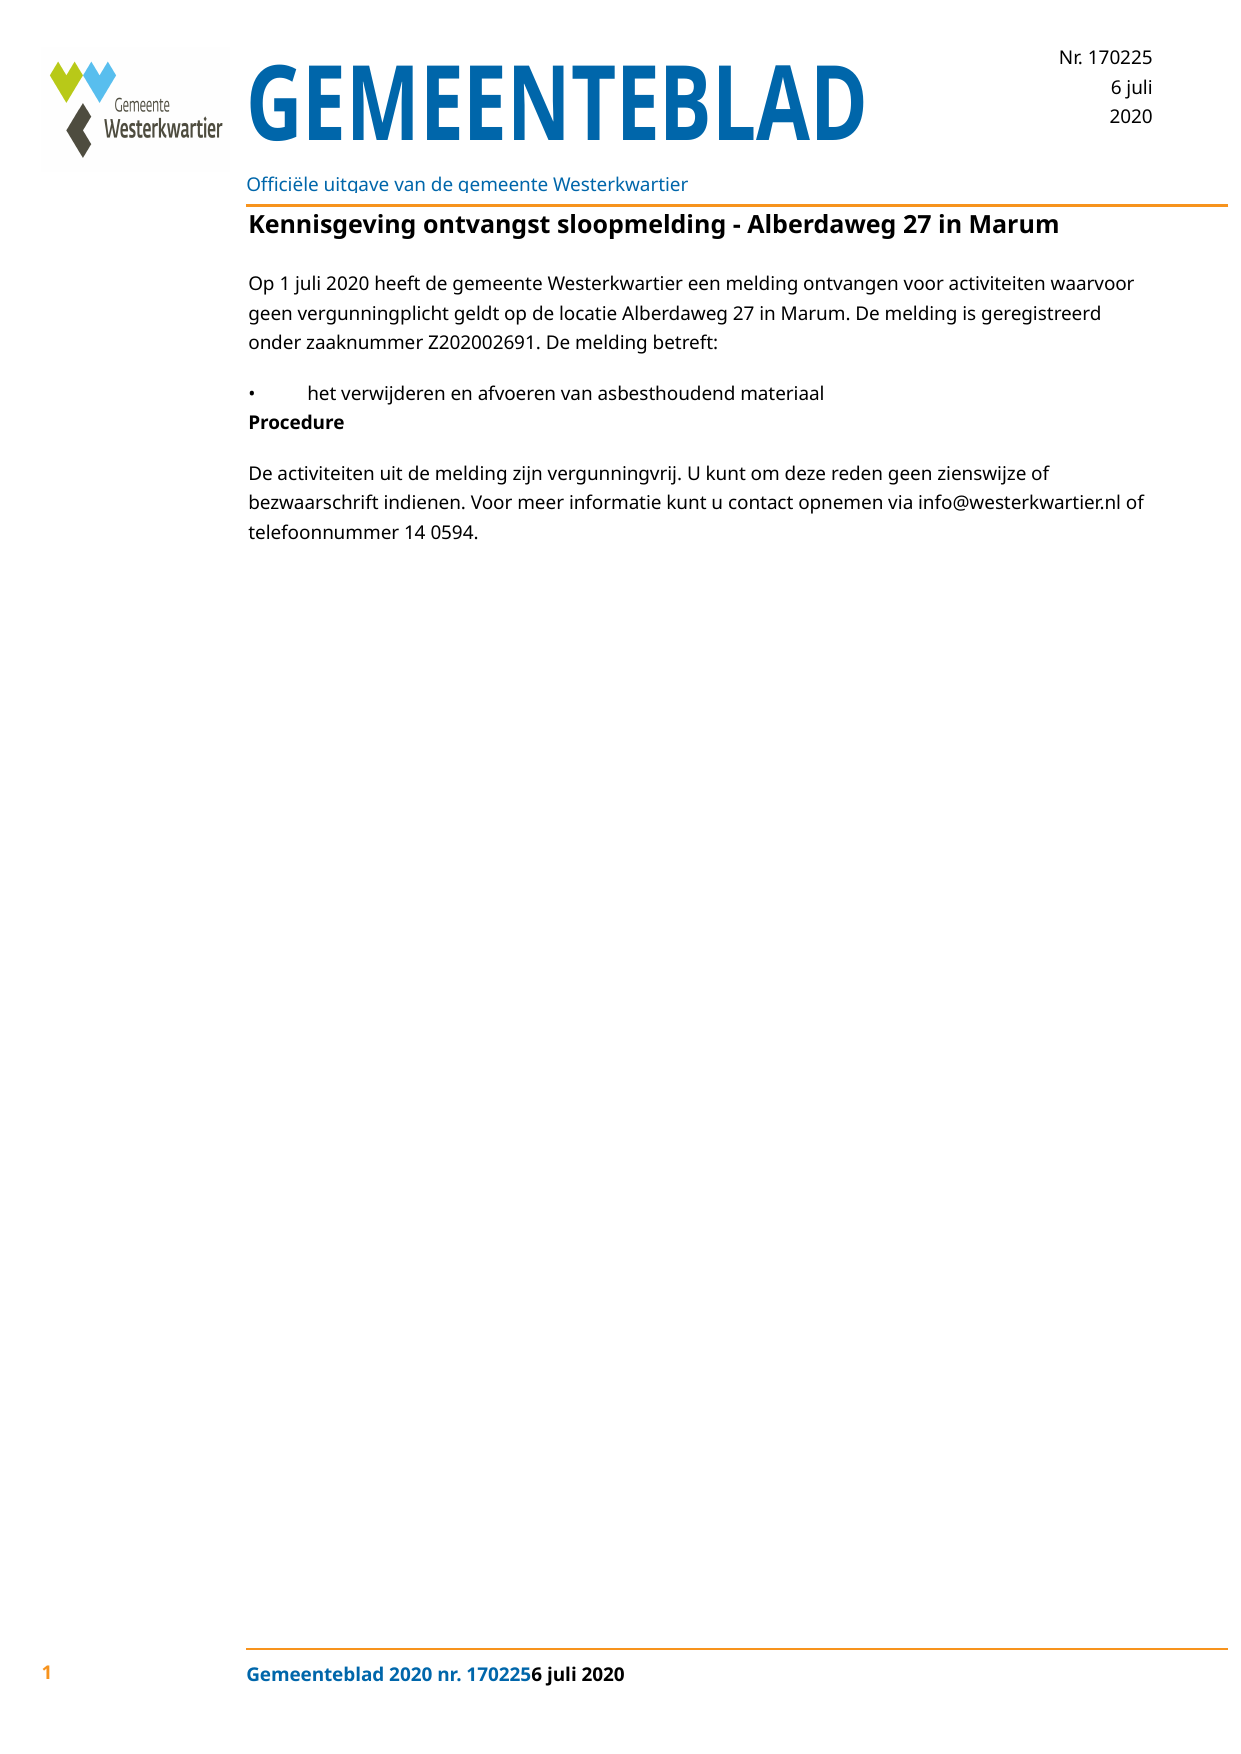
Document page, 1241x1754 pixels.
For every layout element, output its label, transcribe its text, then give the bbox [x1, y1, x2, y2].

list het verwijderen en afvoeren van asbesthoudend materiaal [248, 380, 1152, 406]
picture [41, 47, 231, 172]
text Kennisgeving ontvangst sloopmelding - Alberdaweg 27 in Marum [248, 207, 1152, 241]
text Op 1 juli 2020 heeft de gemeente Westerkwartier een melding ontvangen voor activiteiten waarvoor geen vergunningplicht geldt op de locatie Alberdaweg 27 in Marum. De melding is geregistreerd onder zaaknummer Z202002691. De melding betreft: [248, 270, 1152, 355]
text Procedure [248, 409, 1152, 435]
text De activiteiten uit de melding zijn vergunningvrij. U kunt om deze reden geen zienswijze of bezwaarschrift indienen. Voor meer informatie kunt u contact opnemen via info@westerkwartier.nl of telefoonnummer 14 0594. [248, 460, 1152, 545]
